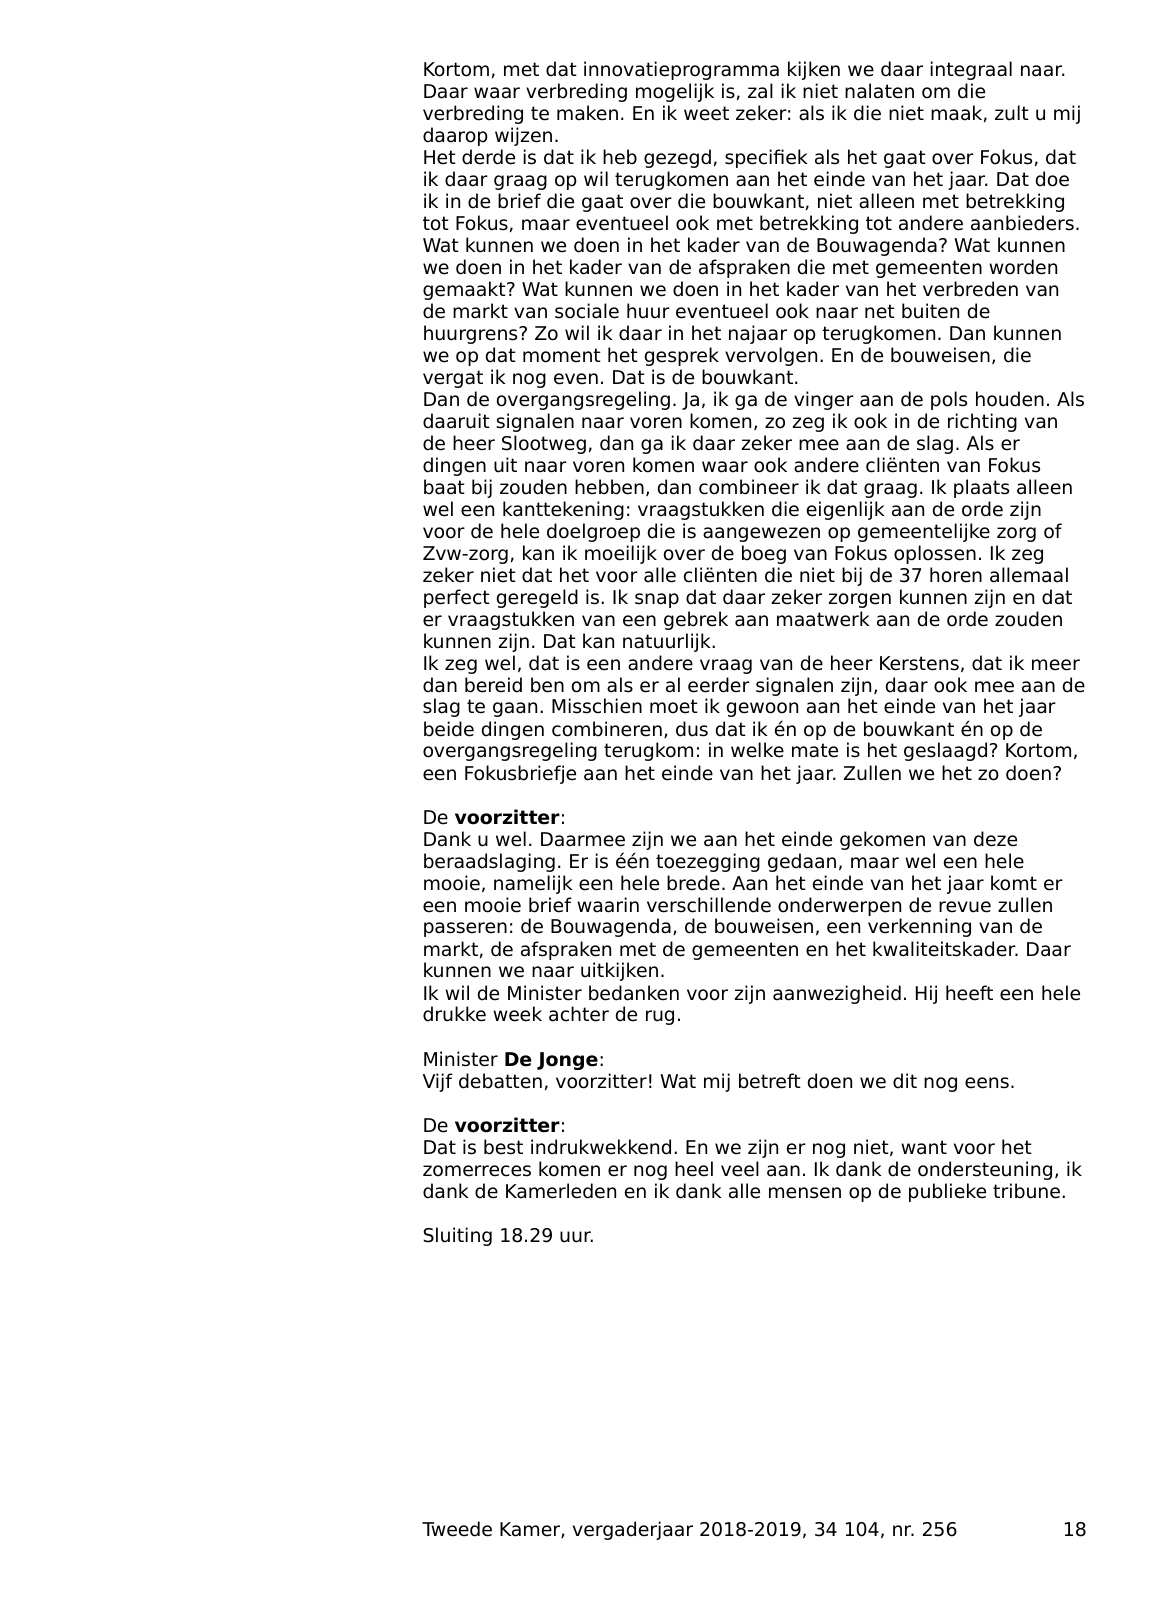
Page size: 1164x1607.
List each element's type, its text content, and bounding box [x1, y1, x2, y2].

text Minister De Jonge: [422, 1048, 1087, 1071]
text Dat is best indrukwekkend. En we zijn er nog niet, want voor het zomerreces komen er nog heel veel aan. Ik dank de ondersteuning, ik dank de Kamerleden en ik dank alle mensen op de publieke tribune. [422, 1137, 1087, 1203]
text Kortom, met dat innovatieprogramma kijken we daar integraal naar. Daar waar verbreding mogelijk is, zal ik niet nalaten om die verbreding te maken. En ik weet zeker: als ik die niet maak, zult u mij daarop wijzen. [422, 59, 1087, 147]
text Ik wil de Minister bedanken voor zijn aanwezigheid. Hij heeft een hele drukke week achter de rug. [422, 982, 1087, 1026]
text Dank u wel. Daarmee zijn we aan het einde gekomen van deze beraadslaging. Er is één toezegging gedaan, maar wel een hele mooie, namelijk een hele brede. Aan het einde van het jaar komt er een mooie brief waarin verschillende onderwerpen de revue zullen passeren: de Bouwagenda, de bouweisen, een verkenning van de markt, de afspraken met de gemeenten en het kwaliteitskader. Daar kunnen we naar uitkijken. [422, 828, 1087, 982]
text Vijf debatten, voorzitter! Wat mij betreft doen we dit nog eens. [422, 1071, 1087, 1092]
text De voorzitter: [422, 807, 1087, 828]
text Dan de overgangsregeling. Ja, ik ga de vinger aan de pols houden. Als daaruit signalen naar voren komen, zo zeg ik ook in de richting van de heer Slootweg, dan ga ik daar zeker mee aan de slag. Als er dingen uit naar voren komen waar ook andere cliënten van Fokus baat bij zouden hebben, dan combineer ik dat graag. Ik plaats alleen wel een kanttekening: vraagstukken die eigenlijk aan de orde zijn voor de hele doelgroep die is aangewezen op gemeentelijke zorg of Zvw-zorg, kan ik moeilijk over de boeg van Fokus oplossen. Ik zeg zeker niet dat het voor alle cliënten die niet bij de 37 horen allemaal perfect geregeld is. Ik snap dat daar zeker zorgen kunnen zijn en dat er vraagstukken van een gebrek aan maatwerk aan de orde zouden kunnen zijn. Dat kan natuurlijk. [422, 389, 1087, 652]
text Ik zeg wel, dat is een andere vraag van de heer Kerstens, dat ik meer dan bereid ben om als er al eerder signalen zijn, daar ook mee aan de slag te gaan. Misschien moet ik gewoon aan het einde van het jaar beide dingen combineren, dus dat ik én op de bouwkant én op de overgangsregeling terugkom: in welke mate is het geslaagd? Kortom, een Fokusbriefje aan het einde van het jaar. Zullen we het zo doen? [422, 652, 1087, 784]
text De voorzitter: [422, 1115, 1087, 1137]
text Sluiting 18.29 uur. [422, 1225, 1087, 1247]
text Het derde is dat ik heb gezegd, specifiek als het gaat over Fokus, dat ik daar graag op wil terugkomen aan het einde van het jaar. Dat doe ik in de brief die gaat over die bouwkant, niet alleen met betrekking tot Fokus, maar eventueel ook met betrekking tot andere aanbieders. Wat kunnen we doen in het kader van de Bouwagenda? Wat kunnen we doen in het kader van de afspraken die met gemeenten worden gemaakt? Wat kunnen we doen in het kader van het verbreden van de markt van sociale huur eventueel ook naar net buiten de huurgrens? Zo wil ik daar in het najaar op terugkomen. Dan kunnen we op dat moment het gesprek vervolgen. En de bouweisen, die vergat ik nog even. Dat is de bouwkant. [422, 147, 1087, 389]
